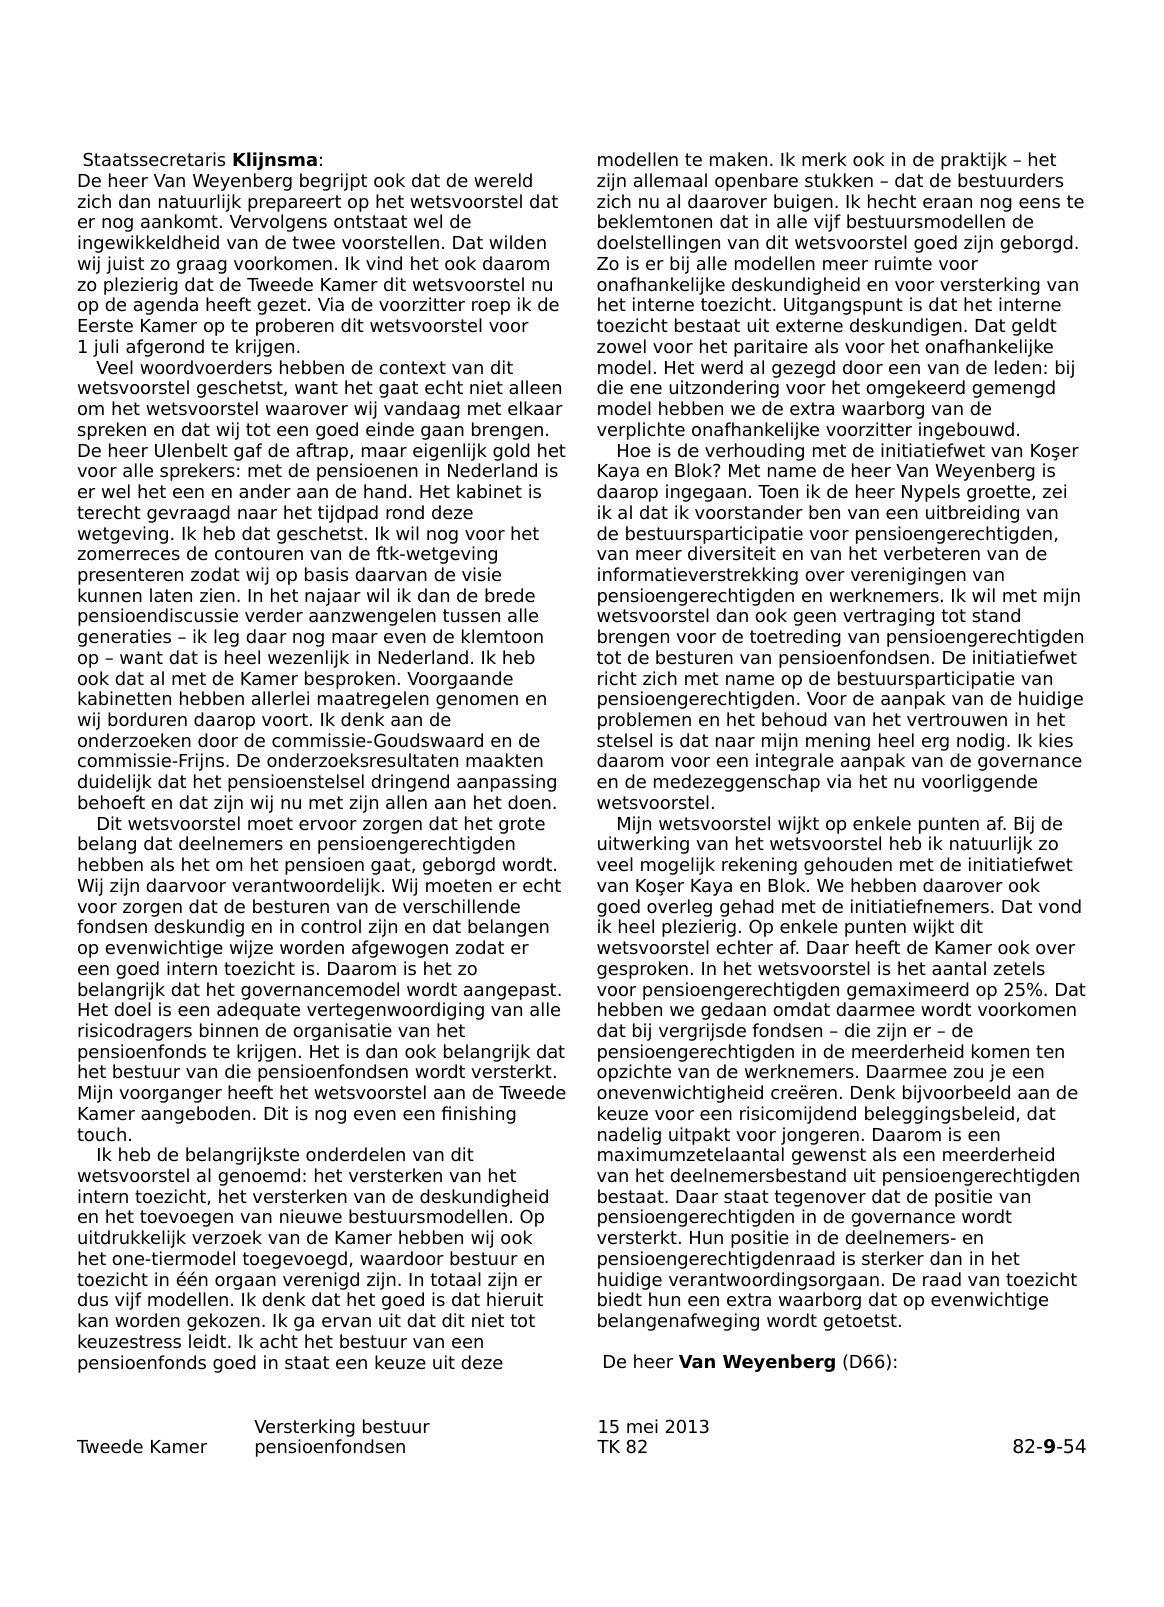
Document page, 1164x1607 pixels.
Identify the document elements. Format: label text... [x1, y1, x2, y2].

text Hoe is de verhouding met de initiatiefwet van Koşer Kaya en Blok? Met name de heer Van Weyenberg is daarop ingegaan. Toen ik de heer Nypels groette, zei ik al dat ik voorstander ben van een uitbreiding van de bestuursparticipatie voor pensioengerechtigden, van meer diversiteit en van het verbeteren van de informatieverstrekking over verenigingen van pensioengerechtigden en werknemers. Ik wil met mijn wetsvoorstel dan ook geen vertraging tot stand brengen voor de toetreding van pensioengerechtigden tot de besturen van pensioenfondsen. De initiatiefwet richt zich met name op de bestuursparticipatie van pensioengerechtigden. Voor de aanpak van de huidige problemen en het behoud van het vertrouwen in het stelsel is dat naar mijn mening heel erg nodig. Ik kies daarom voor een integrale aanpak van de governance en de medezeggenschap via het nu voorliggende wetsvoorstel. [596, 440, 1087, 813]
text Staatssecretaris Klijnsma: [77, 150, 567, 171]
text Mijn wetsvoorstel wijkt op enkele punten af. Bij de uitwerking van het wetsvoorstel heb ik natuurlijk zo veel mogelijk rekening gehouden met de initiatiefwet van Koşer Kaya en Blok. We hebben daarover ook goed overleg gehad met de initiatiefnemers. Dat vond ik heel plezierig. Op enkele punten wijkt dit wetsvoorstel echter af. Daar heeft de Kamer ook over gesproken. In het wetsvoorstel is het aantal zetels voor pensioengerechtigden gemaximeerd op 25%. Dat hebben we gedaan omdat daarmee wordt voorkomen dat bij vergrijsde fondsen – die zijn er – de pensioengerechtigden in de meerderheid komen ten opzichte van de werknemers. Daarmee zou je een onevenwichtigheid creëren. Denk bijvoorbeeld aan de keuze voor een risicomijdend beleggingsbeleid, dat nadelig uitpakt voor jongeren. Daarom is een maximumzetelaantal gewenst als een meerderheid van het deelnemersbestand uit pensioengerechtigden bestaat. Daar staat tegenover dat de positie van pensioengerechtigden in de governance wordt versterkt. Hun positie in de deelnemers- en pensioengerechtigdenraad is sterker dan in het huidige verantwoordingsorgaan. De raad van toezicht biedt hun een extra waarborg dat op evenwichtige belangenafweging wordt getoetst. [596, 813, 1087, 1332]
text Dit wetsvoorstel moet ervoor zorgen dat het grote belang dat deelnemers en pensioengerechtigden hebben als het om het pensioen gaat, geborgd wordt. Wij zijn daarvoor verantwoordelijk. Wij moeten er echt voor zorgen dat de besturen van de verschillende fondsen deskundig en in control zijn en dat belangen op evenwichtige wijze worden afgewogen zodat er een goed intern toezicht is. Daarom is het zo belangrijk dat het governancemodel wordt aangepast. Het doel is een adequate vertegenwoordiging van alle risicodragers binnen de organisatie van het pensioenfonds te krijgen. Het is dan ook belangrijk dat het bestuur van die pensioenfondsen wordt versterkt. Mijn voorganger heeft het wetsvoorstel aan de Tweede Kamer aangeboden. Dit is nog even een finishing touch. [77, 813, 567, 1145]
text De heer Van Weyenberg (D66): [596, 1352, 1087, 1372]
text Ik heb de belangrijkste onderdelen van dit wetsvoorstel al genoemd: het versterken van het intern toezicht, het versterken van de deskundigheid en het toevoegen van nieuwe bestuursmodellen. Op uitdrukkelijk verzoek van de Kamer hebben wij ook het one-tiermodel toegevoegd, waardoor bestuur en toezicht in één orgaan verenigd zijn. In totaal zijn er dus vijf modellen. Ik denk dat het goed is dat hieruit kan worden gekozen. Ik ga ervan uit dat dit niet tot keuzestress leidt. Ik acht het bestuur van een pensioenfonds goed in staat een keuze uit deze [77, 1145, 567, 1373]
text modellen te maken. Ik merk ook in de praktijk – het zijn allemaal openbare stukken – dat de bestuurders zich nu al daarover buigen. Ik hecht eraan nog eens te beklemtonen dat in alle vijf bestuursmodellen de doelstellingen van dit wetsvoorstel goed zijn geborgd. Zo is er bij alle modellen meer ruimte voor onafhankelijke deskundigheid en voor versterking van het interne toezicht. Uitgangspunt is dat het interne toezicht bestaat uit externe deskundigen. Dat geldt zowel voor het paritaire als voor het onafhankelijke model. Het werd al gezegd door een van de leden: bij die ene uitzondering voor het omgekeerd gemengd model hebben we de extra waarborg van de verplichte onafhankelijke voorzitter ingebouwd. [596, 150, 1087, 440]
text Veel woordvoerders hebben de context van dit wetsvoorstel geschetst, want het gaat echt niet alleen om het wetsvoorstel waarover wij vandaag met elkaar spreken en dat wij tot een goed einde gaan brengen. De heer Ulenbelt gaf de aftrap, maar eigenlijk gold het voor alle sprekers: met de pensioenen in Nederland is er wel het een en ander aan de hand. Het kabinet is terecht gevraagd naar het tijdpad rond deze wetgeving. Ik heb dat geschetst. Ik wil nog voor het zomerreces de contouren van de ftk-wetgeving presenteren zodat wij op basis daarvan de visie kunnen laten zien. In het najaar wil ik dan de brede pensioendiscussie verder aanzwengelen tussen alle generaties – ik leg daar nog maar even de klemtoon op – want dat is heel wezenlijk in Nederland. Ik heb ook dat al met de Kamer besproken. Voorgaande kabinetten hebben allerlei maatregelen genomen en wij borduren daarop voort. Ik denk aan de onderzoeken door de commissie-Goudswaard en de commissie-Frijns. De onderzoeksresultaten maakten duidelijk dat het pensioenstelsel dringend aanpassing behoeft en dat zijn wij nu met zijn allen aan het doen. [77, 357, 567, 813]
text De heer Van Weyenberg begrijpt ook dat de wereld zich dan natuurlijk prepareert op het wetsvoorstel dat er nog aankomt. Vervolgens ontstaat wel de ingewikkeldheid van de twee voorstellen. Dat wilden wij juist zo graag voorkomen. Ik vind het ook daarom zo plezierig dat de Tweede Kamer dit wetsvoorstel nu op de agenda heeft gezet. Via de voorzitter roep ik de Eerste Kamer op te proberen dit wetsvoorstel voor 1 juli afgerond te krijgen. [77, 171, 567, 357]
